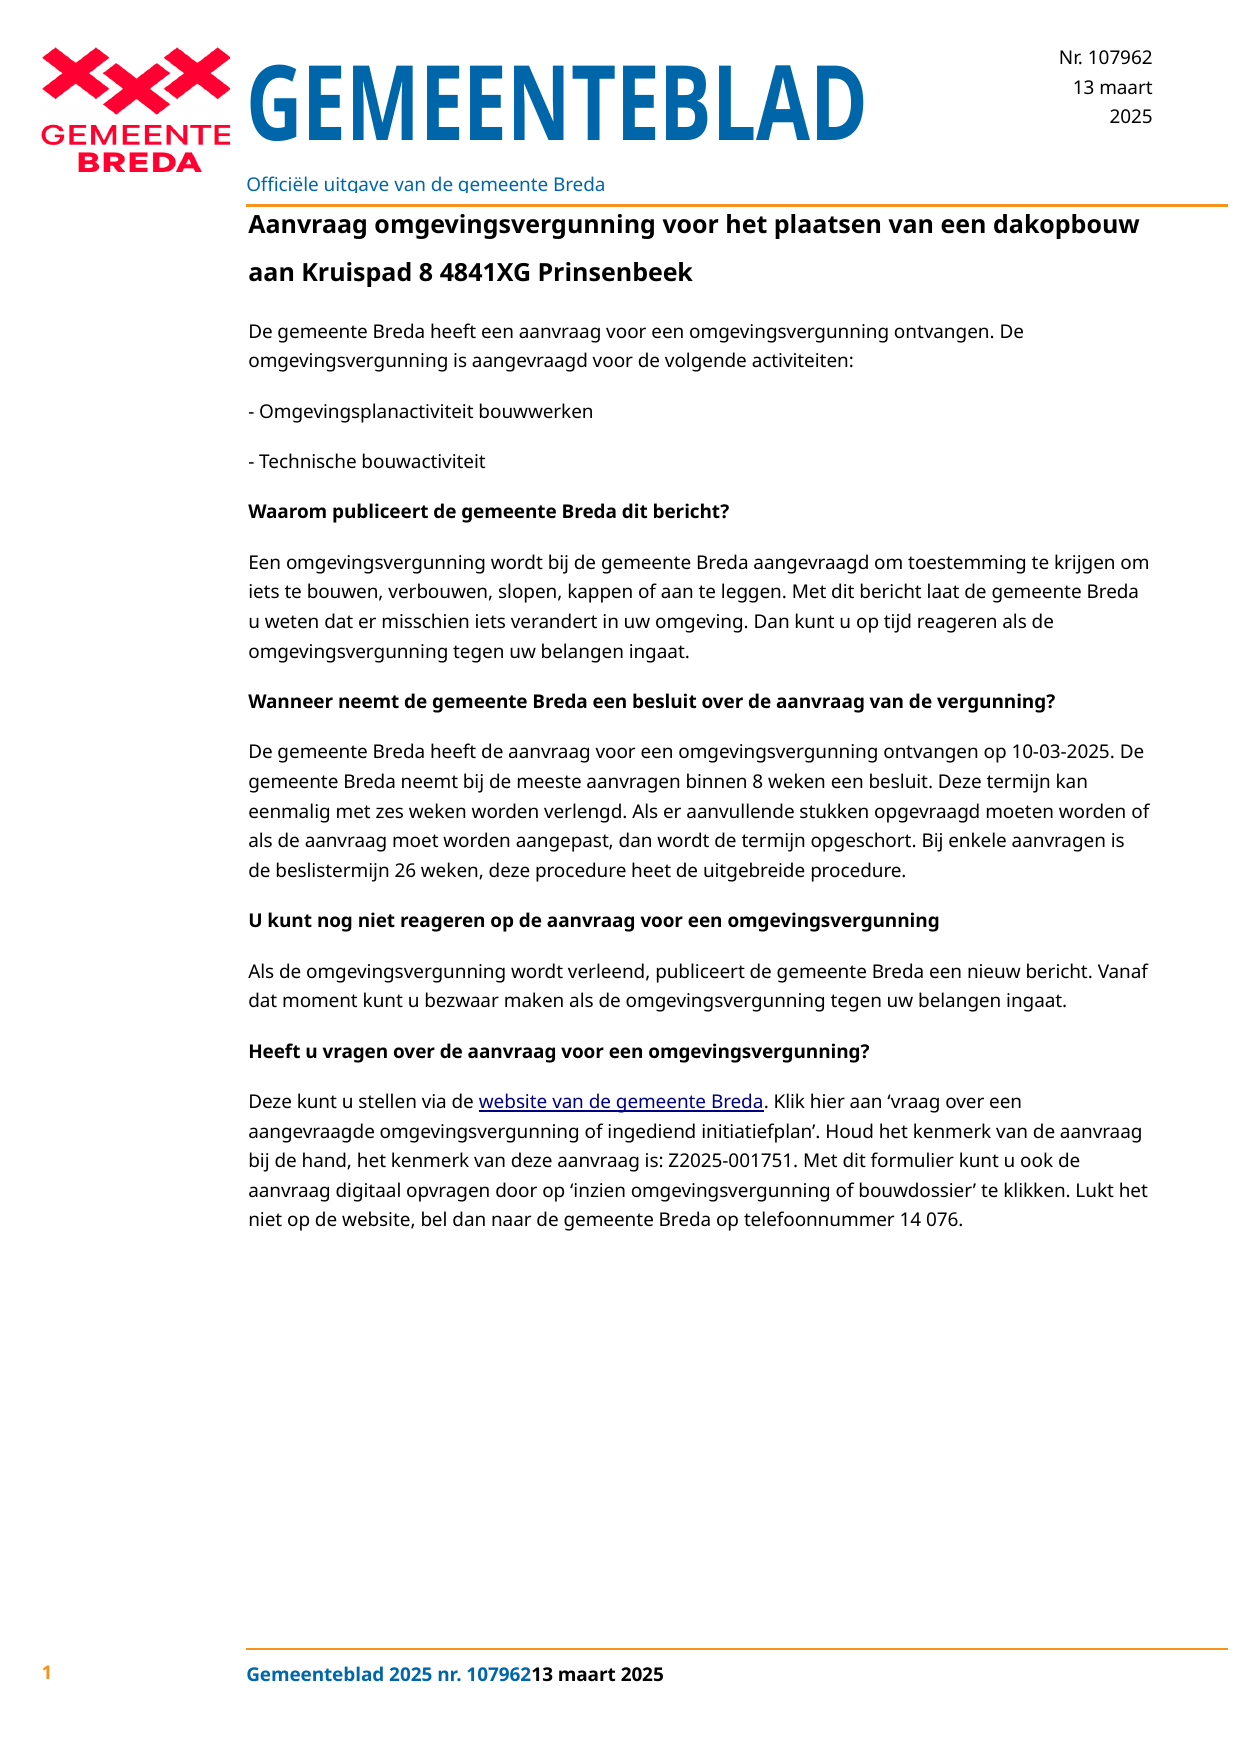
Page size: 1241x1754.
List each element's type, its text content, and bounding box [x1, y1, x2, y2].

text Wanneer neemt de gemeente Breda een besluit over de aanvraag van de vergunning? [248, 688, 1152, 714]
text Een omgevingsvergunning wordt bij de gemeente Breda aangevraagd om toestemming te krijgen om iets te bouwen, verbouwen, slopen, kappen of aan te leggen. Met dit bericht laat de gemeente Breda u weten dat er misschien iets verandert in uw omgeving. Dan kunt u op tijd reageren als de omgevingsvergunning tegen uw belangen ingaat. [248, 549, 1152, 664]
text Aanvraag omgevingsvergunning voor het plaatsen van een dakopbouw aan Kruispad 8 4841XG Prinsenbeek [248, 207, 1152, 288]
text U kunt nog niet reageren op de aanvraag voor een omgevingsvergunning [248, 907, 1152, 933]
picture [41, 47, 231, 172]
text Als de omgevingsvergunning wordt verleend, publiceert de gemeente Breda een nieuw bericht. Vanaf dat moment kunt u bezwaar maken als de omgevingsvergunning tegen uw belangen ingaat. [248, 958, 1152, 1013]
text De gemeente Breda heeft de aanvraag voor een omgevingsvergunning ontvangen op 10-03-2025. De gemeente Breda neemt bij de meeste aanvragen binnen 8 weken een besluit. Deze termijn kan eenmalig met zes weken worden verlengd. Als er aanvullende stukken opgevraagd moeten worden of als de aanvraag moet worden aangepast, dan wordt de termijn opgeschort. Bij enkele aanvragen is de beslistermijn 26 weken, deze procedure heet de uitgebreide procedure. [248, 739, 1152, 883]
text Waarom publiceert de gemeente Breda dit bericht? [248, 499, 1152, 524]
text - Technische bouwactiviteit [248, 448, 1152, 474]
text - Omgevingsplanactiviteit bouwwerken [248, 398, 1152, 424]
text Heeft u vragen over de aanvraag voor een omgevingsvergunning? [248, 1038, 1152, 1064]
text Deze kunt u stellen via de website van de gemeente Breda. Klik hier aan ‘vraag over een aangevraagde omgevingsvergunning of ingediend initiatiefplan’. Houd het kenmerk van de aanvraag bij de hand, het kenmerk van deze aanvraag is: Z2025-001751. Met dit formulier kunt u ook de aanvraag digitaal opvragen door op ‘inzien omgevingsvergunning of bouwdossier’ te klikken. Lukt het niet op de website, bel dan naar de gemeente Breda op telefoonnummer 14 076. [248, 1088, 1152, 1232]
text De gemeente Breda heeft een aanvraag voor een omgevingsvergunning ontvangen. De omgevingsvergunning is aangevraagd voor de volgende activiteiten: [248, 318, 1152, 373]
